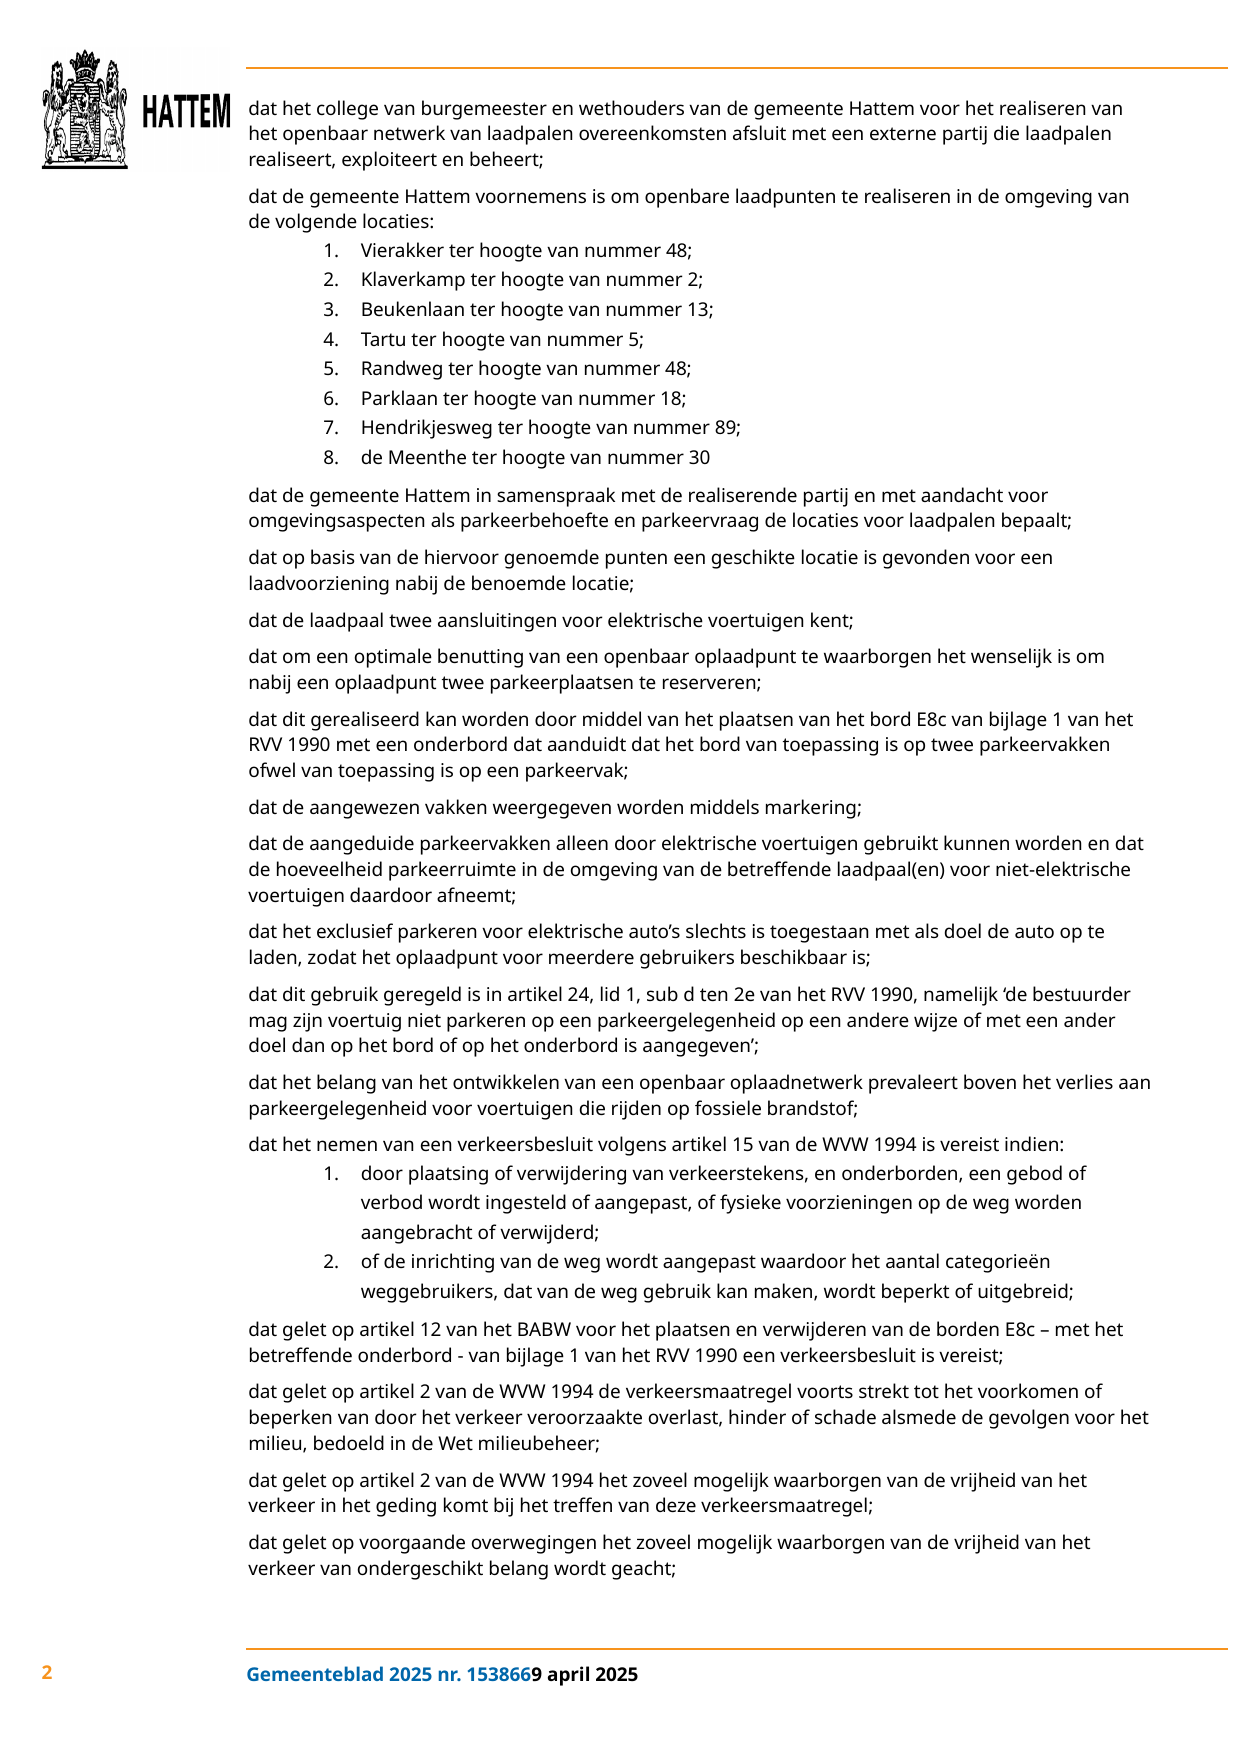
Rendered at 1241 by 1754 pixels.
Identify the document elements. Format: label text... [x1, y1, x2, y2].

text dat de gemeente Hattem in samenspraak met de realiserende partij en met aandacht voor omgevingsaspecten als parkeerbehoefte en parkeervraag de locaties voor laadpalen bepaalt; [248, 482, 1152, 533]
list Beukenlaan ter hoogte van nummer 13; [323, 296, 1152, 322]
text dat dit gerealiseerd kan worden door middel van het plaatsen van het bord E8c van bijlage 1 van het RVV 1990 met een onderbord dat aanduidt dat het bord van toepassing is op twee parkeervakken ofwel van toepassing is op een parkeervak; [248, 706, 1152, 783]
text dat de gemeente Hattem voornemens is om openbare laadpunten te realiseren in de omgeving van de volgende locaties: [248, 183, 1152, 234]
text dat het nemen van een verkeersbesluit volgens artikel 15 van de WVW 1994 is vereist indien: [248, 1132, 1152, 1157]
picture [41, 47, 231, 172]
text dat de aangewezen vakken weergegeven worden middels markering; [248, 794, 1152, 820]
text dat dit gebruik geregeld is in artikel 24, lid 1, sub d ten 2e van het RVV 1990, namelijk ‘de bestuurder mag zijn voertuig niet parkeren op een parkeergelegenheid op een andere wijze of met een ander doel dan op het bord of op het onderbord is aangegeven’; [248, 981, 1152, 1058]
text dat gelet op voorgaande overwegingen het zoveel mogelijk waarborgen van de vrijheid van het verkeer van ondergeschikt belang wordt geacht; [248, 1529, 1152, 1581]
list Tartu ter hoogte van nummer 5; [323, 326, 1152, 351]
text dat gelet op artikel 2 van de WVW 1994 het zoveel mogelijk waarborgen van de vrijheid van het verkeer in het geding komt bij het treffen van deze verkeersmaatregel; [248, 1467, 1152, 1518]
text dat de aangeduide parkeervakken alleen door elektrische voertuigen gebruikt kunnen worden en dat de hoeveelheid parkeerruimte in de omgeving van de betreffende laadpaal(en) voor niet-elektrische voertuigen daardoor afneemt; [248, 831, 1152, 908]
text dat de laadpaal twee aansluitingen voor elektrische voertuigen kent; [248, 607, 1152, 632]
text dat het college van burgemeester en wethouders van de gemeente Hattem voor het realiseren van het openbaar netwerk van laadpalen overeenkomsten afsluit met een externe partij die laadpalen realiseert, exploiteert en beheert; [248, 95, 1152, 172]
list Vierakker ter hoogte van nummer 48; [323, 237, 1152, 263]
list de Meenthe ter hoogte van nummer 30 [323, 444, 1152, 470]
list Randweg ter hoogte van nummer 48; [323, 355, 1152, 381]
text dat op basis van de hiervoor genoemde punten een geschikte locatie is gevonden voor een laadvoorziening nabij de benoemde locatie; [248, 544, 1152, 596]
list Hendrikjesweg ter hoogte van nummer 89; [323, 414, 1152, 440]
text dat gelet op artikel 12 van het BABW voor het plaatsen en verwijderen van de borden E8c – met het betreffende onderbord - van bijlage 1 van het RVV 1990 een verkeersbesluit is vereist; [248, 1316, 1152, 1368]
text dat het belang van het ontwikkelen van een openbaar oplaadnetwerk prevaleert boven het verlies aan parkeergelegenheid voor voertuigen die rijden op fossiele brandstof; [248, 1069, 1152, 1121]
text dat gelet op artikel 2 van de WVW 1994 de verkeersmaatregel voorts strekt tot het voorkomen of beperken van door het verkeer veroorzaakte overlast, hinder of schade alsmede de gevolgen voor het milieu, bedoeld in de Wet milieubeheer; [248, 1379, 1152, 1456]
list of de inrichting van de weg wordt aangepast waardoor het aantal categorieën weggebruikers, dat van de weg gebruik kan maken, wordt beperkt of uitgebreid; [323, 1249, 1152, 1304]
text dat het exclusief parkeren voor elektrische auto’s slechts is toegestaan met als doel de auto op te laden, zodat het oplaadpunt voor meerdere gebruikers beschikbaar is; [248, 919, 1152, 970]
text dat om een optimale benutting van een openbaar oplaadpunt te waarborgen het wenselijk is om nabij een oplaadpunt twee parkeerplaatsen te reserveren; [248, 643, 1152, 695]
list door plaatsing of verwijdering van verkeerstekens, en onderborden, een gebod of verbod wordt ingesteld of aangepast, of fysieke voorzieningen op de weg worden aangebracht of verwijderd; [323, 1160, 1152, 1245]
list Parklaan ter hoogte van nummer 18; [323, 385, 1152, 411]
list Klaverkamp ter hoogte van nummer 2; [323, 267, 1152, 292]
